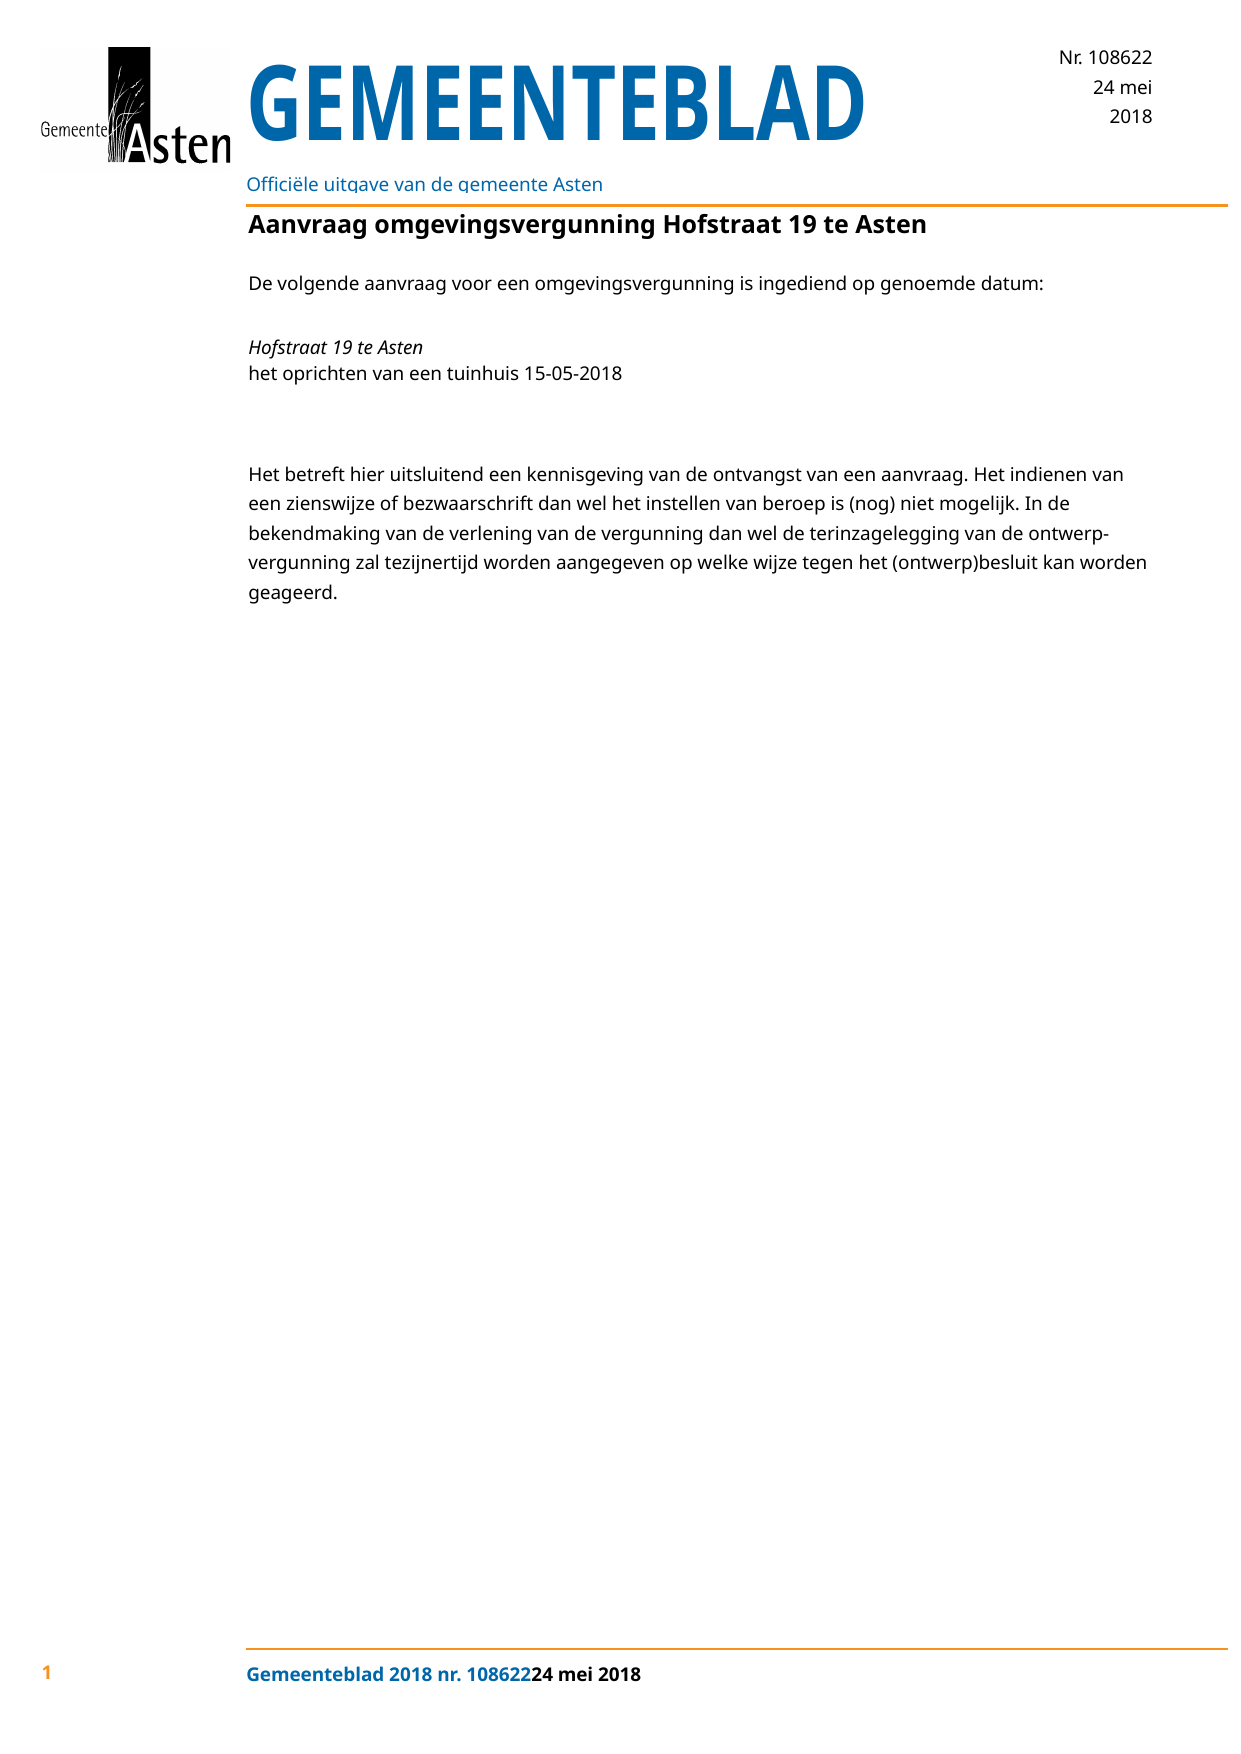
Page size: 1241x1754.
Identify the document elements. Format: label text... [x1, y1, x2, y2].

text De volgende aanvraag voor een omgevingsvergunning is ingediend op genoemde datum: [248, 270, 1152, 296]
picture [41, 47, 231, 172]
text Hofstraat 19 te Asten [248, 334, 1152, 360]
text het oprichten van een tuinhuis 15-05-2018 [248, 360, 1152, 386]
text Aanvraag omgevingsvergunning Hofstraat 19 te Asten [248, 207, 1152, 241]
text Het betreft hier uitsluitend een kennisgeving van de ontvangst van een aanvraag. Het indienen van een zienswijze of bezwaarschrift dan wel het instellen van beroep is (nog) niet mogelijk. In de bekendmaking van de verlening van de vergunning dan wel de terinzagelegging van de ontwerp-vergunning zal tezijnertijd worden aangegeven op welke wijze tegen het (ontwerp)besluit kan worden geageerd. [248, 461, 1152, 605]
